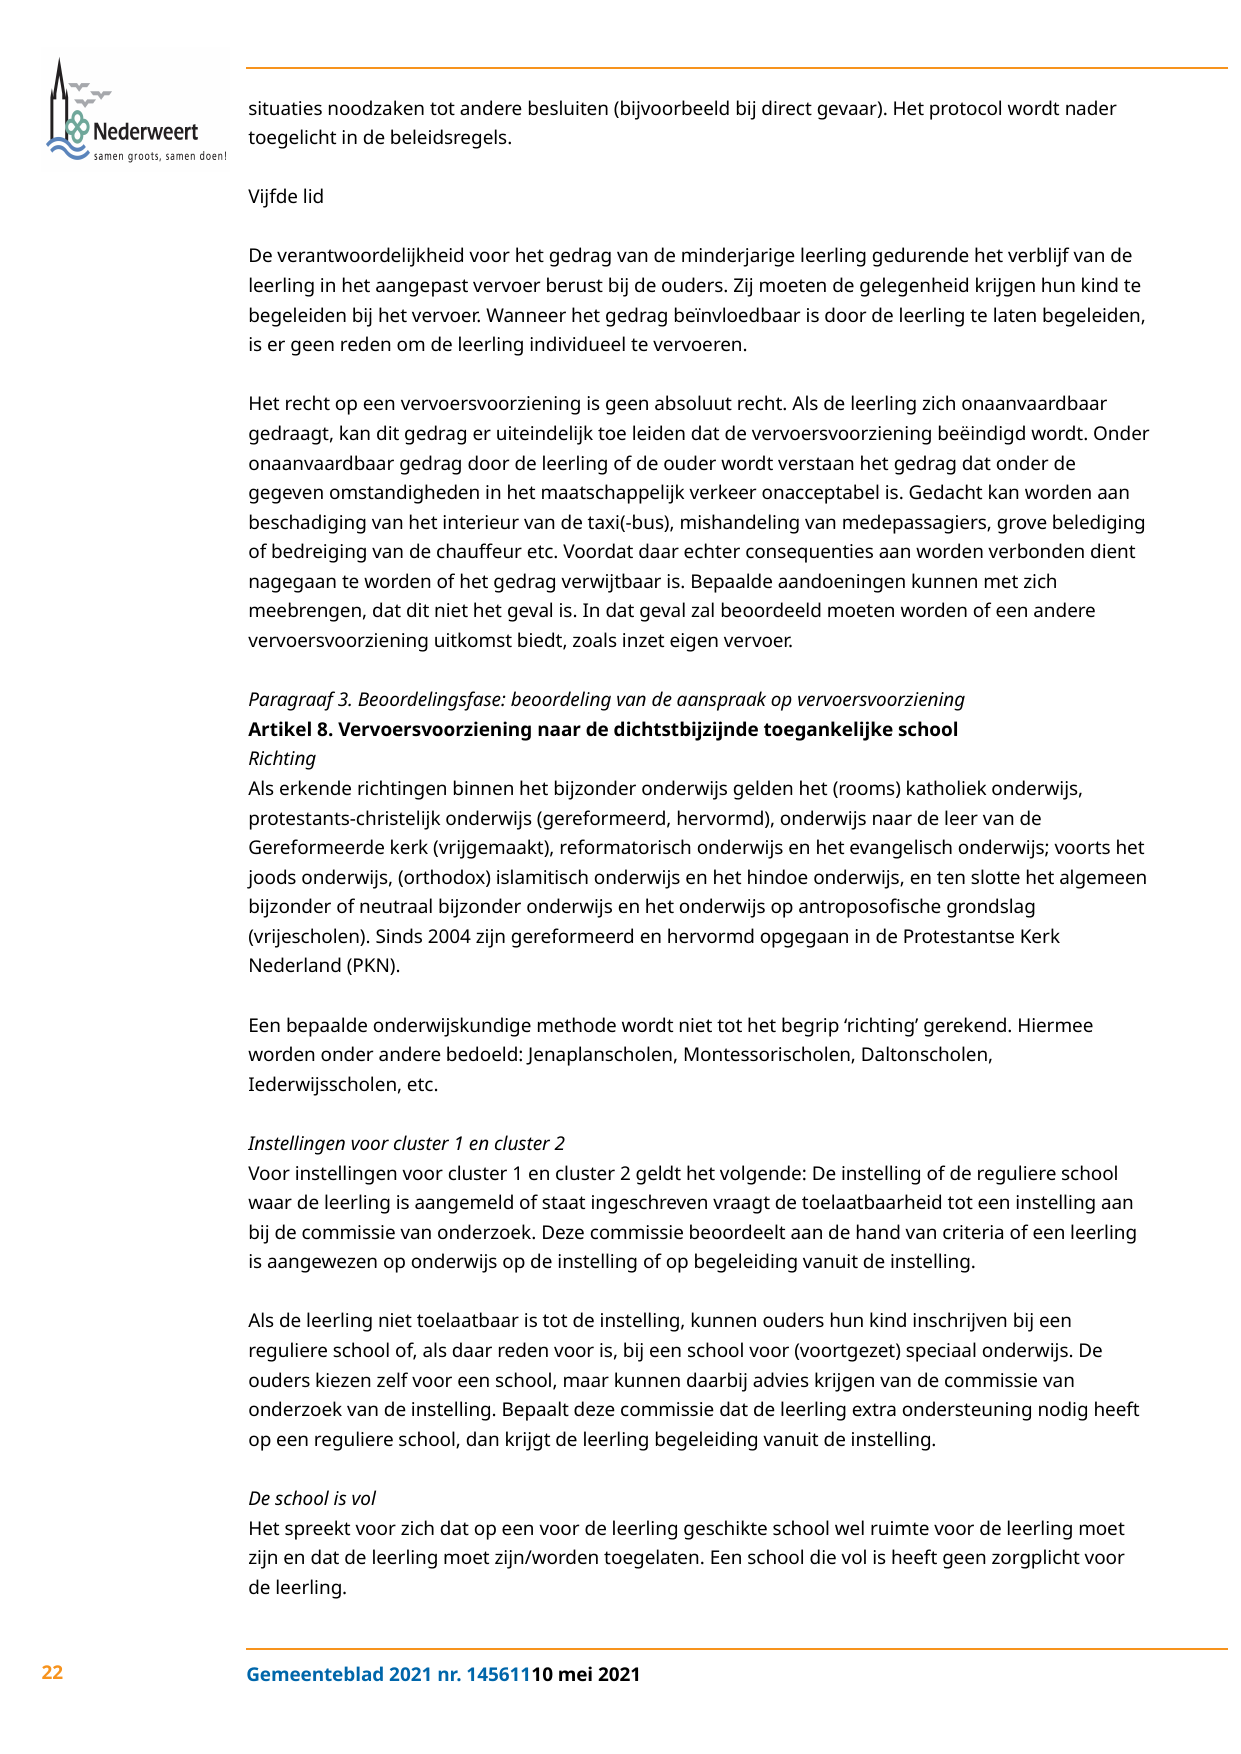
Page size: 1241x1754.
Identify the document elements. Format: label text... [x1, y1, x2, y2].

text Artikel 8. Vervoersvoorziening naar de dichtstbijzijnde toegankelijke school [248, 716, 1152, 742]
text situaties noodzaken tot andere besluiten (bijvoorbeeld bij direct gevaar). Het protocol wordt nader toegelicht in de beleidsregels. [248, 95, 1152, 150]
text Richting [248, 746, 1152, 771]
text De school is vol [248, 1485, 1152, 1511]
text Als de leerling niet toelaatbaar is tot de instelling, kunnen ouders hun kind inschrijven bij een reguliere school of, als daar reden voor is, bij een school voor (voortgezet) speciaal onderwijs. De ouders kiezen zelf voor een school, maar kunnen daarbij advies krijgen van de commissie van onderzoek van de instelling. Bepaalt deze commissie dat de leerling extra ondersteuning nodig heeft op een reguliere school, dan krijgt de leerling begeleiding vanuit de instelling. [248, 1308, 1152, 1452]
text Een bepaalde onderwijskundige methode wordt niet tot het begrip ‘richting’ gerekend. Hiermee worden onder andere bedoeld: Jenaplanscholen, Montessorischolen, Daltonscholen, Iederwijsscholen, etc. [248, 1012, 1152, 1097]
text Vijfde lid [248, 183, 1152, 209]
text De verantwoordelijkheid voor het gedrag van de minderjarige leerling gedurende het verblijf van de leerling in het aangepast vervoer berust bij de ouders. Zij moeten de gelegenheid krijgen hun kind te begeleiden bij het vervoer. Wanneer het gedrag beïnvloedbaar is door de leerling te laten begeleiden, is er geen reden om de leerling individueel te vervoeren. [248, 243, 1152, 357]
text Instellingen voor cluster 1 en cluster 2 [248, 1130, 1152, 1156]
text Voor instellingen voor cluster 1 en cluster 2 geldt het volgende: De instelling of de reguliere school waar de leerling is aangemeld of staat ingeschreven vraagt de toelaatbaarheid tot een instelling aan bij de commissie van onderzoek. Deze commissie beoordeelt aan de hand van criteria of een leerling is aangewezen op onderwijs op de instelling of op begeleiding vanuit de instelling. [248, 1160, 1152, 1274]
picture [41, 47, 231, 172]
text Als erkende richtingen binnen het bijzonder onderwijs gelden het (rooms) katholiek onderwijs, protestants-christelijk onderwijs (gereformeerd, hervormd), onderwijs naar de leer van de Gereformeerde kerk (vrijgemaakt), reformatorisch onderwijs en het evangelisch onderwijs; voorts het joods onderwijs, (orthodox) islamitisch onderwijs en het hindoe onderwijs, en ten slotte het algemeen bijzonder of neutraal bijzonder onderwijs en het onderwijs op antroposofische grondslag (vrijescholen). Sinds 2004 zijn gereformeerd en hervormd opgegaan in de Protestantse Kerk Nederland (PKN). [248, 775, 1152, 978]
text Het recht op een vervoersvoorziening is geen absoluut recht. Als de leerling zich onaanvaardbaar gedraagt, kan dit gedrag er uiteindelijk toe leiden dat de vervoersvoorziening beëindigd wordt. Onder onaanvaardbaar gedrag door de leerling of de ouder wordt verstaan het gedrag dat onder de gegeven omstandigheden in het maatschappelijk verkeer onacceptabel is. Gedacht kan worden aan beschadiging van het interieur van de taxi(-bus), mishandeling van medepassagiers, grove belediging of bedreiging van de chauffeur etc. Voordat daar echter consequenties aan worden verbonden dient nagegaan te worden of het gedrag verwijtbaar is. Bepaalde aandoeningen kunnen met zich meebrengen, dat dit niet het geval is. In dat geval zal beoordeeld moeten worden of een andere vervoersvoorziening uitkomst biedt, zoals inzet eigen vervoer. [248, 391, 1152, 653]
text Het spreekt voor zich dat op een voor de leerling geschikte school wel ruimte voor de leerling moet zijn en dat de leerling moet zijn/worden toegelaten. Een school die vol is heeft geen zorgplicht voor de leerling. [248, 1515, 1152, 1600]
text Paragraaf 3. Beoordelingsfase: beoordeling van de aanspraak op vervoersvoorziening [248, 686, 1152, 712]
